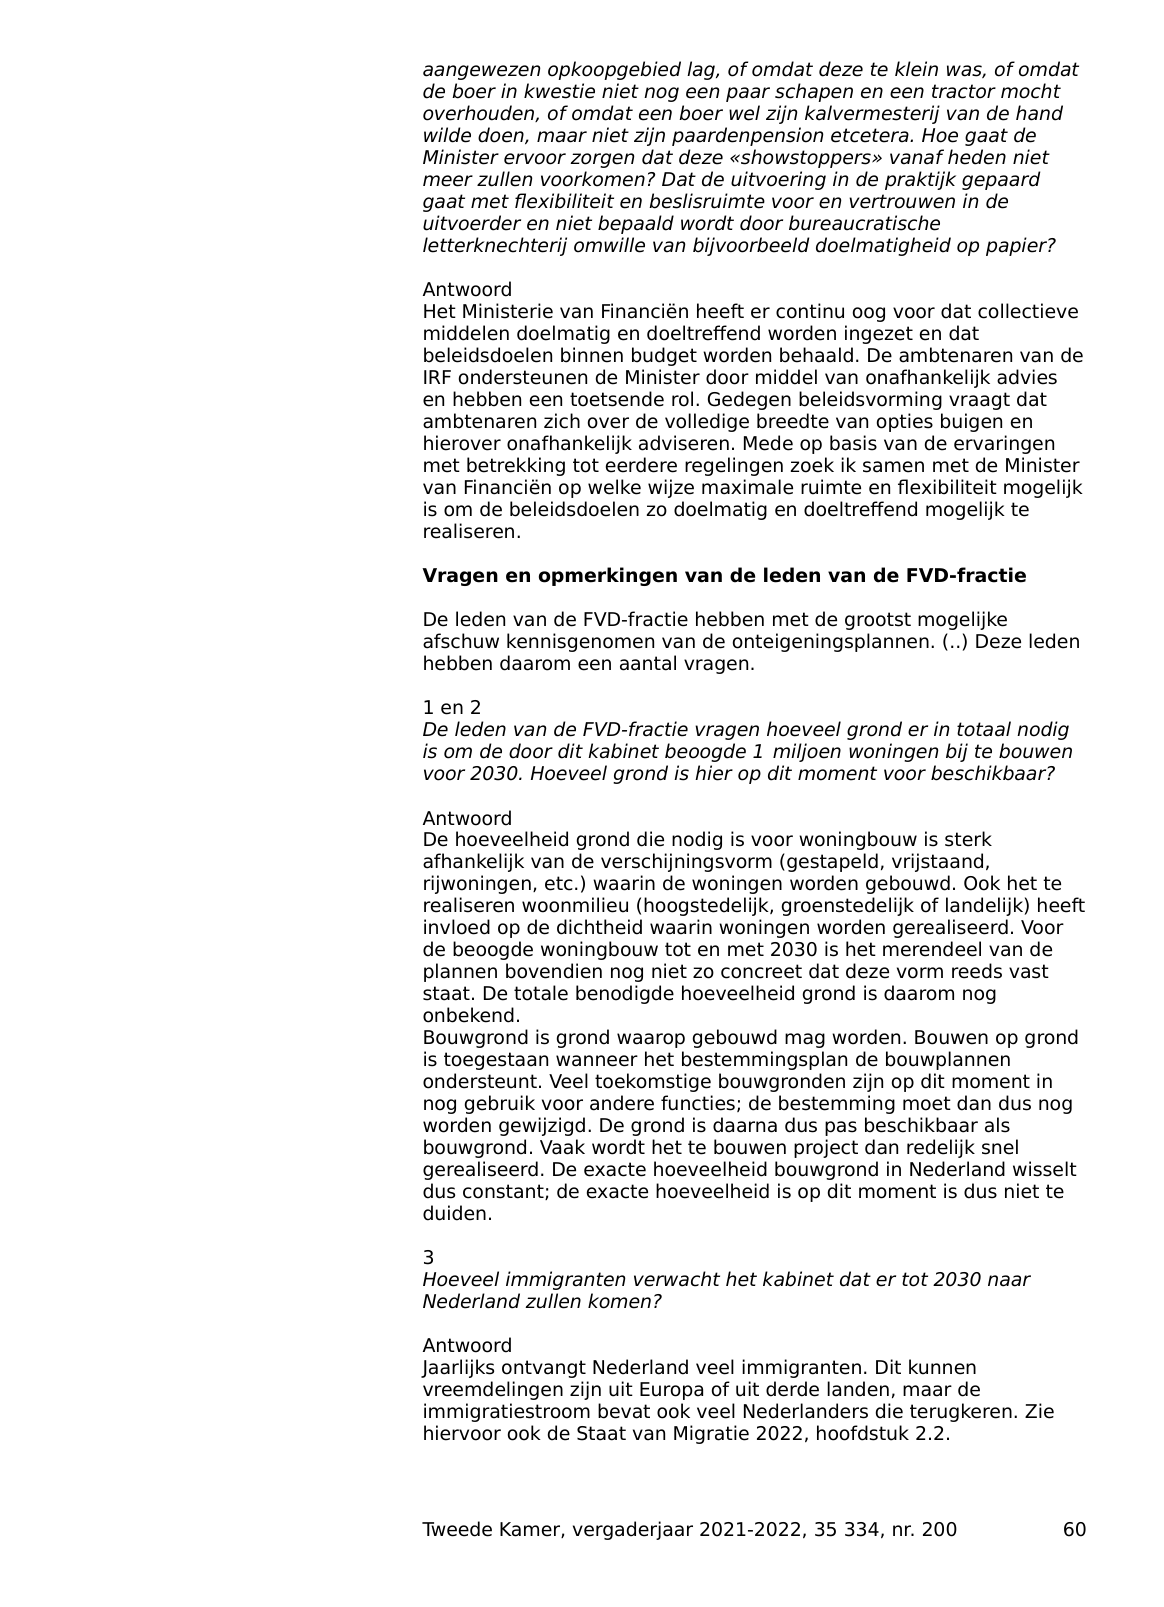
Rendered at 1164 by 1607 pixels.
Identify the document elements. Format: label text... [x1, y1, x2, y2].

text 1 en 2 [422, 697, 1087, 719]
text aangewezen opkoopgebied lag, of omdat deze te klein was, of omdat de boer in kwestie niet nog een paar schapen en een tractor mocht overhouden, of omdat een boer wel zijn kalvermesterij van de hand wilde doen, maar niet zijn paardenpension etcetera. Hoe gaat de Minister ervoor zorgen dat deze «showstoppers» vanaf heden niet meer zullen voorkomen? Dat de uitvoering in de praktijk gepaard gaat met flexibiliteit en beslisruimte voor en vertrouwen in de uitvoerder en niet bepaald wordt door bureaucratische letterknechterij omwille van bijvoorbeeld doelmatigheid op papier? [422, 59, 1087, 257]
text Jaarlijks ontvangt Nederland veel immigranten. Dit kunnen vreemdelingen zijn uit Europa of uit derde landen, maar de immigratiestroom bevat ook veel Nederlanders die terugkeren. Zie hiervoor ook de Staat van Migratie 2022, hoofdstuk 2.2. [422, 1357, 1087, 1445]
subtitle Vragen en opmerkingen van de leden van de FVD-fractie [422, 565, 1087, 587]
text Het Ministerie van Financiën heeft er continu oog voor dat collectieve middelen doelmatig en doeltreffend worden ingezet en dat beleidsdoelen binnen budget worden behaald. De ambtenaren van de IRF ondersteunen de Minister door middel van onafhankelijk advies en hebben een toetsende rol. Gedegen beleidsvorming vraagt dat ambtenaren zich over de volledige breedte van opties buigen en hierover onafhankelijk adviseren. Mede op basis van de ervaringen met betrekking tot eerdere regelingen zoek ik samen met de Minister van Financiën op welke wijze maximale ruimte en flexibiliteit mogelijk is om de beleidsdoelen zo doelmatig en doeltreffend mogelijk te realiseren. [422, 301, 1087, 543]
text De leden van de FVD-fractie vragen hoeveel grond er in totaal nodig is om de door dit kabinet beoogde 1 miljoen woningen bij te bouwen voor 2030. Hoeveel grond is hier op dit moment voor beschikbaar? [422, 719, 1087, 785]
text 3 [422, 1247, 1087, 1269]
text Antwoord [422, 807, 1087, 829]
text De hoeveelheid grond die nodig is voor woningbouw is sterk afhankelijk van de verschijningsvorm (gestapeld, vrijstaand, rijwoningen, etc.) waarin de woningen worden gebouwd. Ook het te realiseren woonmilieu (hoogstedelijk, groenstedelijk of landelijk) heeft invloed op de dichtheid waarin woningen worden gerealiseerd. Voor de beoogde woningbouw tot en met 2030 is het merendeel van de plannen bovendien nog niet zo concreet dat deze vorm reeds vast staat. De totale benodigde hoeveelheid grond is daarom nog onbekend. [422, 829, 1087, 1027]
text Antwoord [422, 279, 1087, 301]
text Bouwgrond is grond waarop gebouwd mag worden. Bouwen op grond is toegestaan wanneer het bestemmingsplan de bouwplannen ondersteunt. Veel toekomstige bouwgronden zijn op dit moment in nog gebruik voor andere functies; de bestemming moet dan dus nog worden gewijzigd. De grond is daarna dus pas beschikbaar als bouwgrond. Vaak wordt het te bouwen project dan redelijk snel gerealiseerd. De exacte hoeveelheid bouwgrond in Nederland wisselt dus constant; de exacte hoeveelheid is op dit moment is dus niet te duiden. [422, 1027, 1087, 1225]
text Antwoord [422, 1335, 1087, 1357]
text De leden van de FVD-fractie hebben met de grootst mogelijke afschuw kennisgenomen van de onteigeningsplannen. (..) Deze leden hebben daarom een aantal vragen. [422, 609, 1087, 675]
text Hoeveel immigranten verwacht het kabinet dat er tot 2030 naar Nederland zullen komen? [422, 1269, 1087, 1313]
